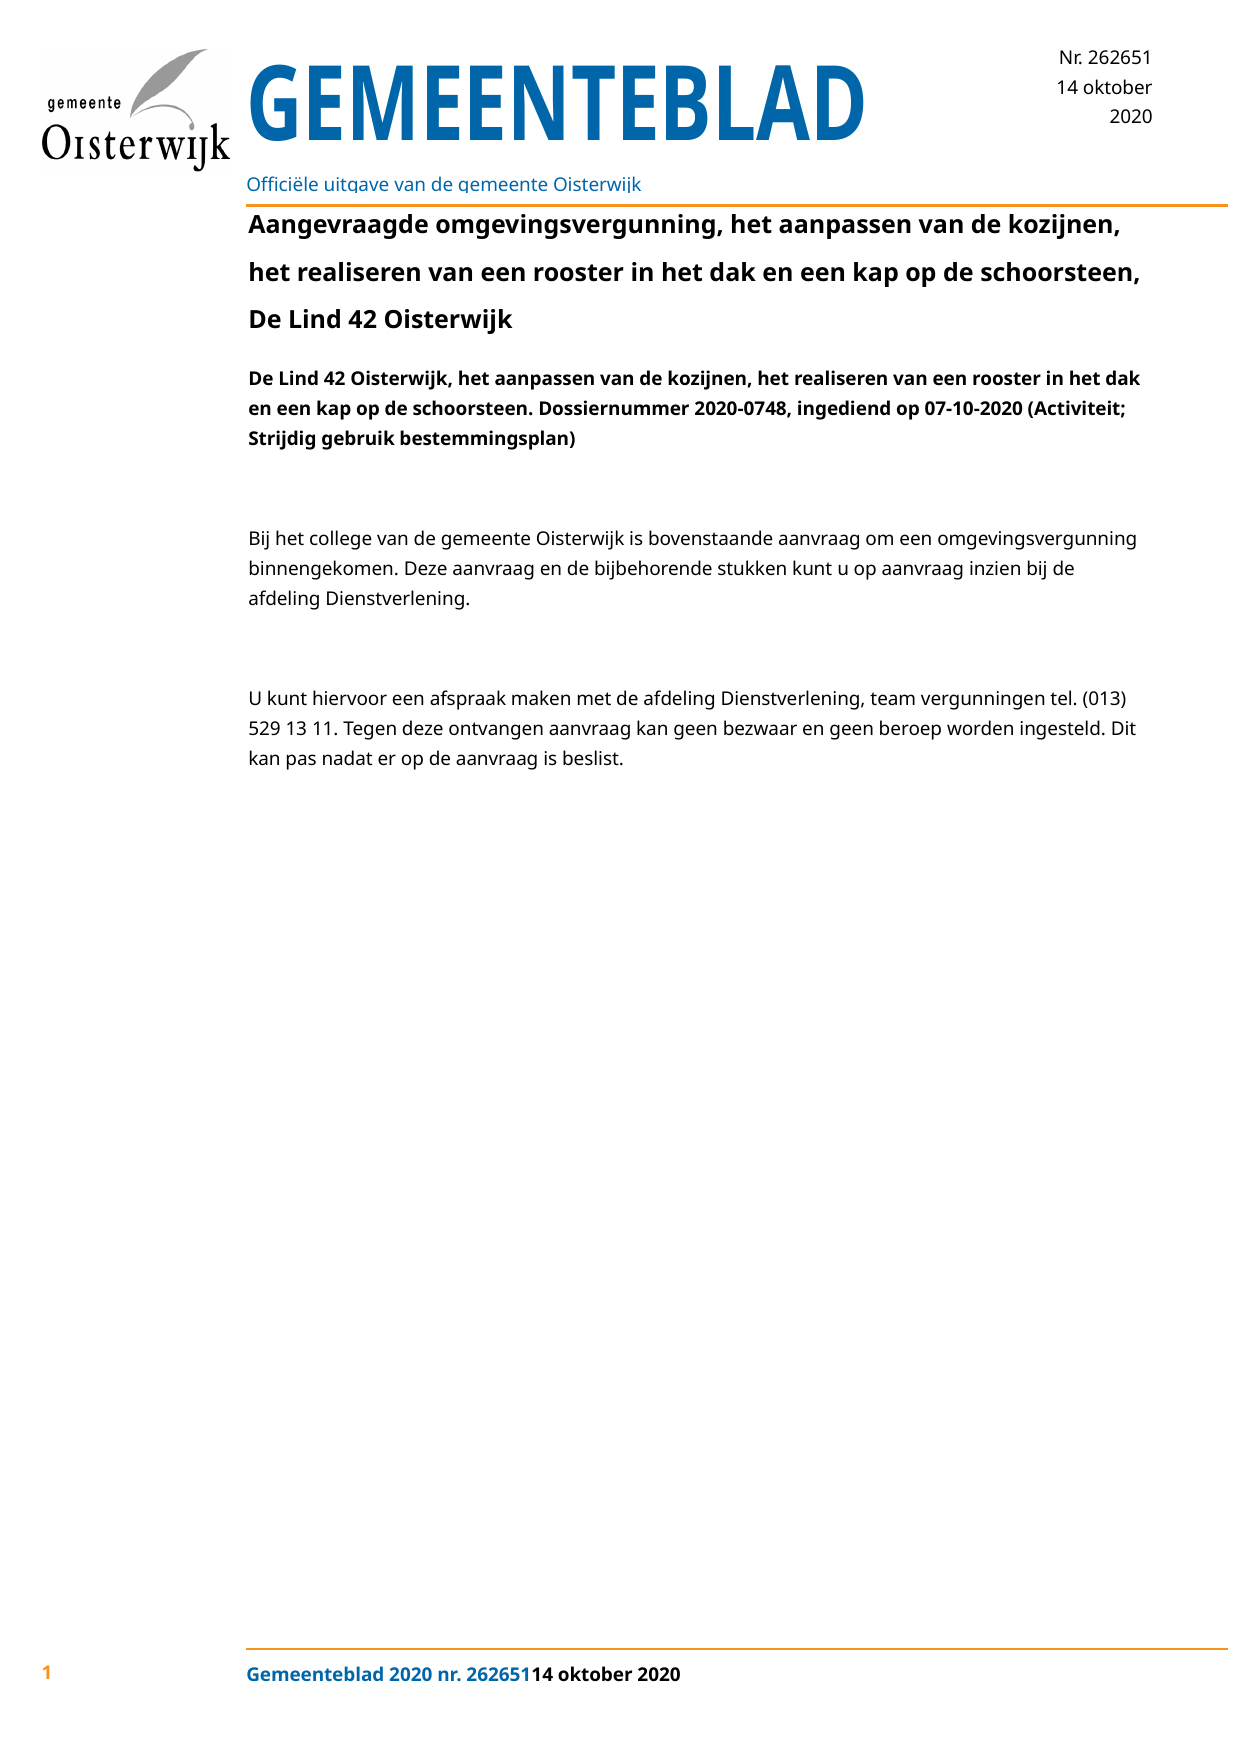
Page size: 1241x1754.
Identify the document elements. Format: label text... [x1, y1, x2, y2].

text Bij het college van de gemeente Oisterwijk is bovenstaande aanvraag om een omgevingsvergunning binnengekomen. Deze aanvraag en de bijbehorende stukken kunt u op aanvraag inzien bij de afdeling Dienstverlening. [248, 526, 1152, 610]
text U kunt hiervoor een afspraak maken met de afdeling Dienstverlening, team vergunningen tel. (013) 529 13 11. Tegen deze ontvangen aanvraag kan geen bezwaar en geen beroep worden ingesteld. Dit kan pas nadat er op de aanvraag is beslist. [248, 686, 1152, 770]
text Aangevraagde omgevingsvergunning, het aanpassen van de kozijnen, het realiseren van een rooster in het dak en een kap op de schoorsteen, De Lind 42 Oisterwijk [248, 207, 1152, 336]
text De Lind 42 Oisterwijk, het aanpassen van de kozijnen, het realiseren van een rooster in het dak en een kap op de schoorsteen. Dossiernummer 2020-0748, ingediend op 07-10-2020 (Activiteit; Strijdig gebruik bestemmingsplan) [248, 366, 1152, 450]
picture [41, 47, 231, 172]
